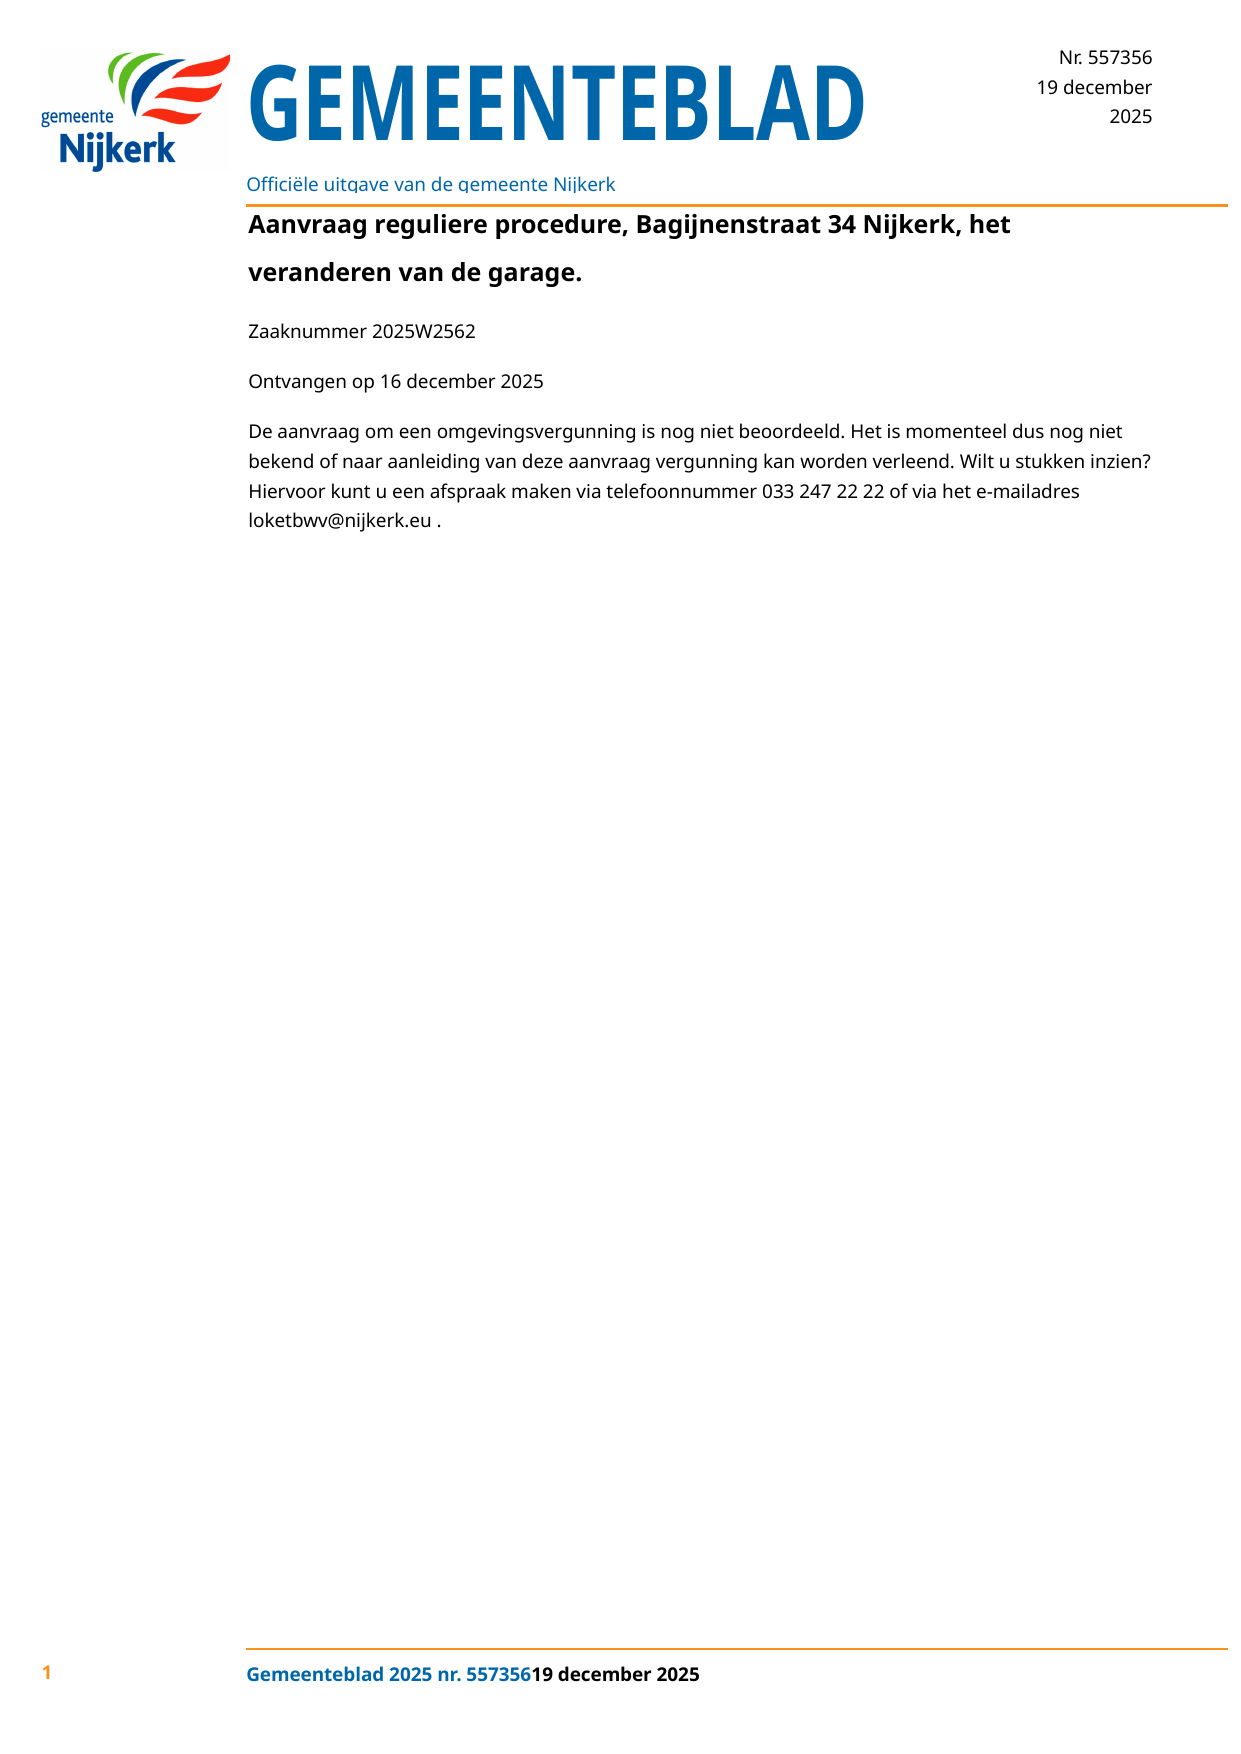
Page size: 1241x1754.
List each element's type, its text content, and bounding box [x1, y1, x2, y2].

text De aanvraag om een omgevingsvergunning is nog niet beoordeeld. Het is momenteel dus nog niet bekend of naar aanleiding van deze aanvraag vergunning kan worden verleend. Wilt u stukken inzien? Hiervoor kunt u een afspraak maken via telefoonnummer 033 247 22 22 of via het e-mailadres loketbwv@nijkerk.eu . [248, 419, 1152, 533]
text Aanvraag reguliere procedure, Bagijnenstraat 34 Nijkerk, het veranderen van de garage. [248, 207, 1152, 288]
text Ontvangen op 16 december 2025 [248, 368, 1152, 394]
picture [41, 47, 231, 172]
text Zaaknummer 2025W2562 [248, 318, 1152, 344]
